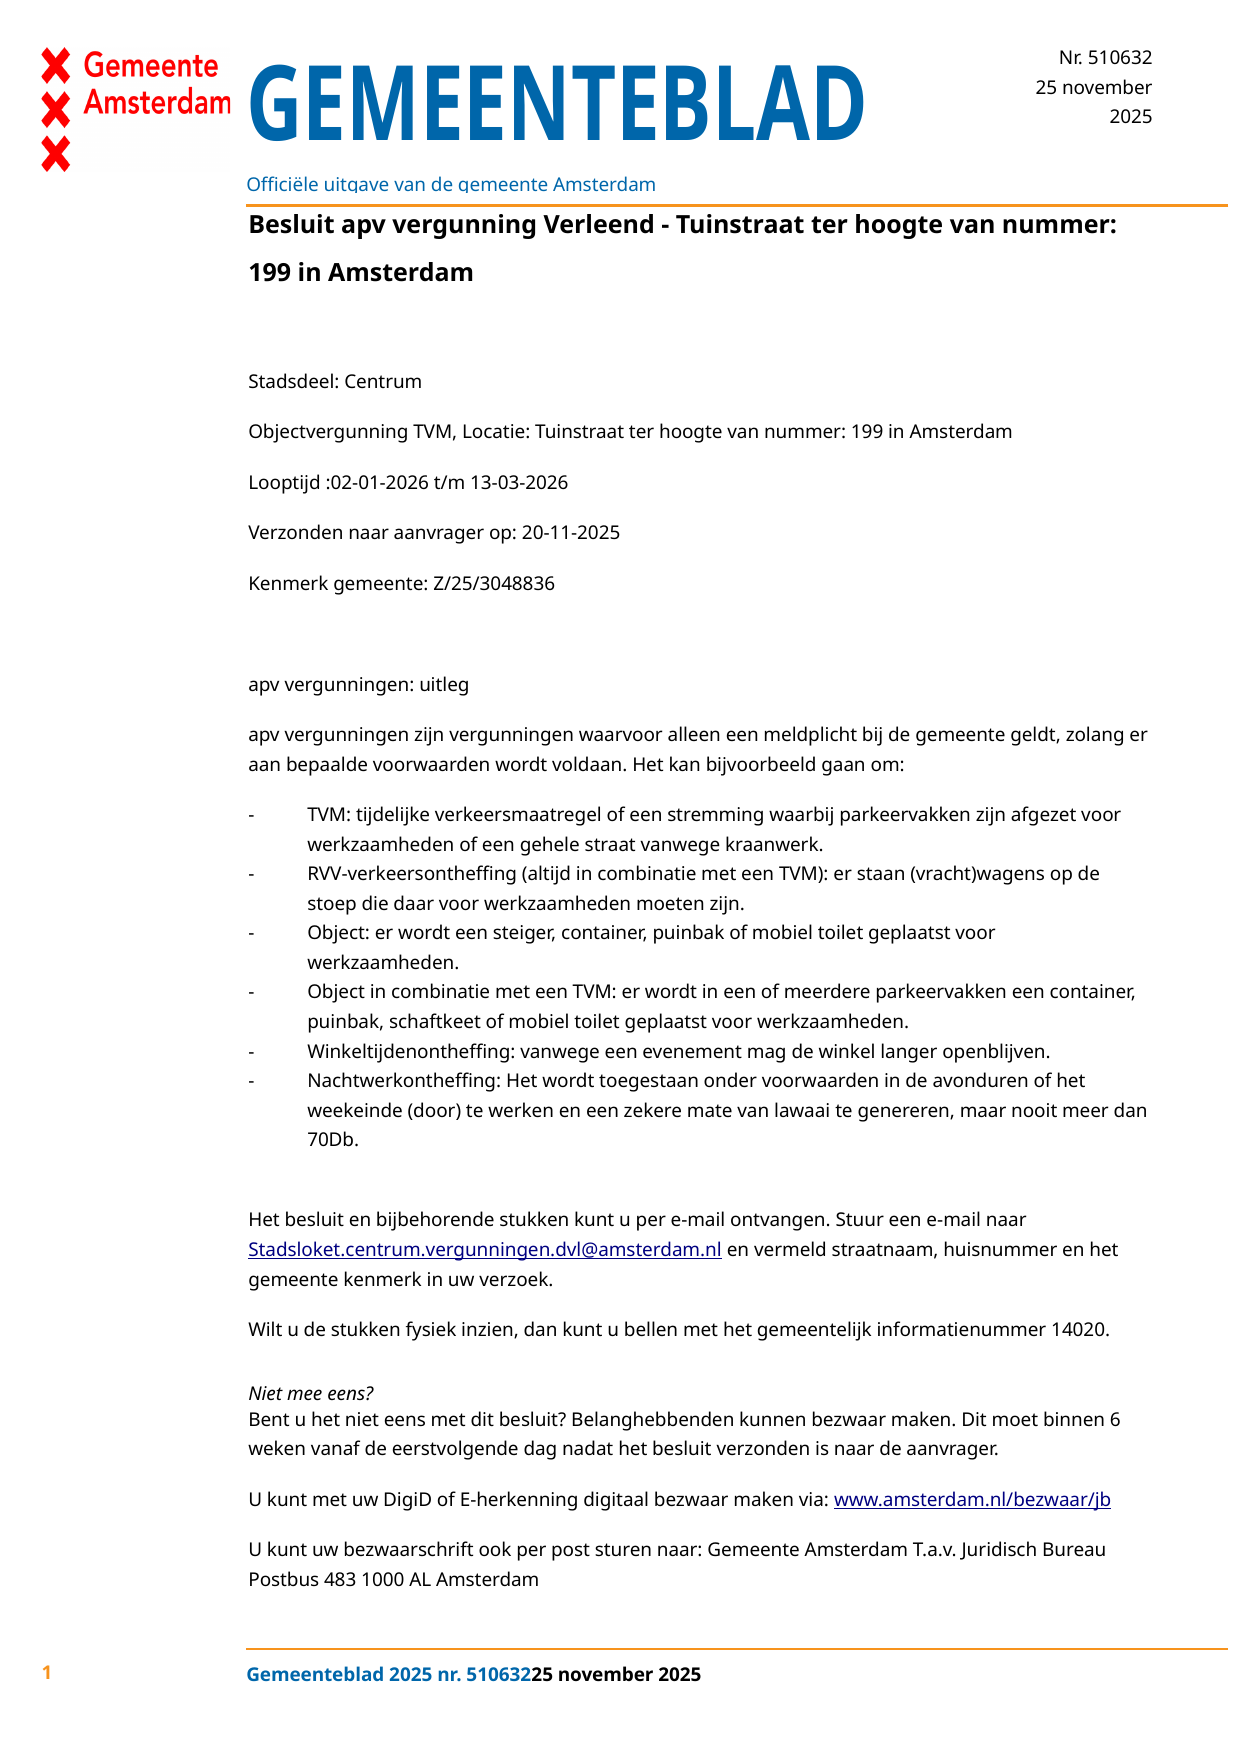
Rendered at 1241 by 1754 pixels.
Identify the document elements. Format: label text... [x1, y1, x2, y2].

text Wilt u de stukken fysiek inzien, dan kunt u bellen met het gemeentelijk informatienummer 14020. [248, 1316, 1152, 1342]
text Stadsdeel: Centrum [248, 368, 1152, 394]
text Looptijd :02-01-2026 t/m 13-03-2026 [248, 469, 1152, 495]
text Niet mee eens? [248, 1380, 1152, 1406]
text Kenmerk gemeente: Z/25/3048836 [248, 570, 1152, 596]
text Verzonden naar aanvrager op: 20-11-2025 [248, 519, 1152, 545]
text Objectvergunning TVM, Locatie: Tuinstraat ter hoogte van nummer: 199 in Amsterdam [248, 419, 1152, 444]
list Winkeltijdenontheffing: vanwege een evenement mag de winkel langer openblijven. [248, 1038, 1152, 1064]
text apv vergunningen: uitleg [248, 671, 1152, 697]
list RVV-verkeersontheffing (altijd in combinatie met een TVM): er staan (vracht)wagens op de stoep die daar voor werkzaamheden moeten zijn. [248, 860, 1152, 916]
picture [41, 47, 231, 172]
text apv vergunningen zijn vergunningen waarvoor alleen een meldplicht bij de gemeente geldt, zolang er aan bepaalde voorwaarden wordt voldaan. Het kan bijvoorbeeld gaan om: [248, 721, 1152, 777]
list Nachtwerkontheffing: Het wordt toegestaan onder voorwaarden in de avonduren of het weekeinde (door) te werken en een zekere mate van lawaai te genereren, maar nooit meer dan 70Db. [248, 1067, 1152, 1152]
list Object in combinatie met een TVM: er wordt in een of meerdere parkeervakken een container, puinbak, schaftkeet of mobiel toilet geplaatst voor werkzaamheden. [248, 979, 1152, 1034]
text Het besluit en bijbehorende stukken kunt u per e-mail ontvangen. Stuur een e-mail naar Stadsloket.centrum.vergunningen.dvl@amsterdam.nl en vermeld straatnaam, huisnummer en het gemeente kenmerk in uw verzoek. [248, 1207, 1152, 1292]
list Object: er wordt een steiger, container, puinbak of mobiel toilet geplaatst voor werkzaamheden. [248, 919, 1152, 975]
list TVM: tijdelijke verkeersmaatregel of een stremming waarbij parkeervakken zijn afgezet voor werkzaamheden of een gehele straat vanwege kraanwerk. [248, 801, 1152, 857]
text Besluit apv vergunning Verleend - Tuinstraat ter hoogte van nummer: 199 in Amsterdam [248, 207, 1152, 288]
text U kunt uw bezwaarschrift ook per post sturen naar: Gemeente Amsterdam T.a.v. Juridisch Bureau Postbus 483 1000 AL Amsterdam [248, 1536, 1152, 1592]
text U kunt met uw DigiD of E-herkenning digitaal bezwaar maken via: www.amsterdam.nl/bezwaar/jb [248, 1486, 1152, 1512]
text Bent u het niet eens met dit besluit? Belanghebbenden kunnen bezwaar maken. Dit moet binnen 6 weken vanaf de eerstvolgende dag nadat het besluit verzonden is naar de aanvrager. [248, 1406, 1152, 1461]
